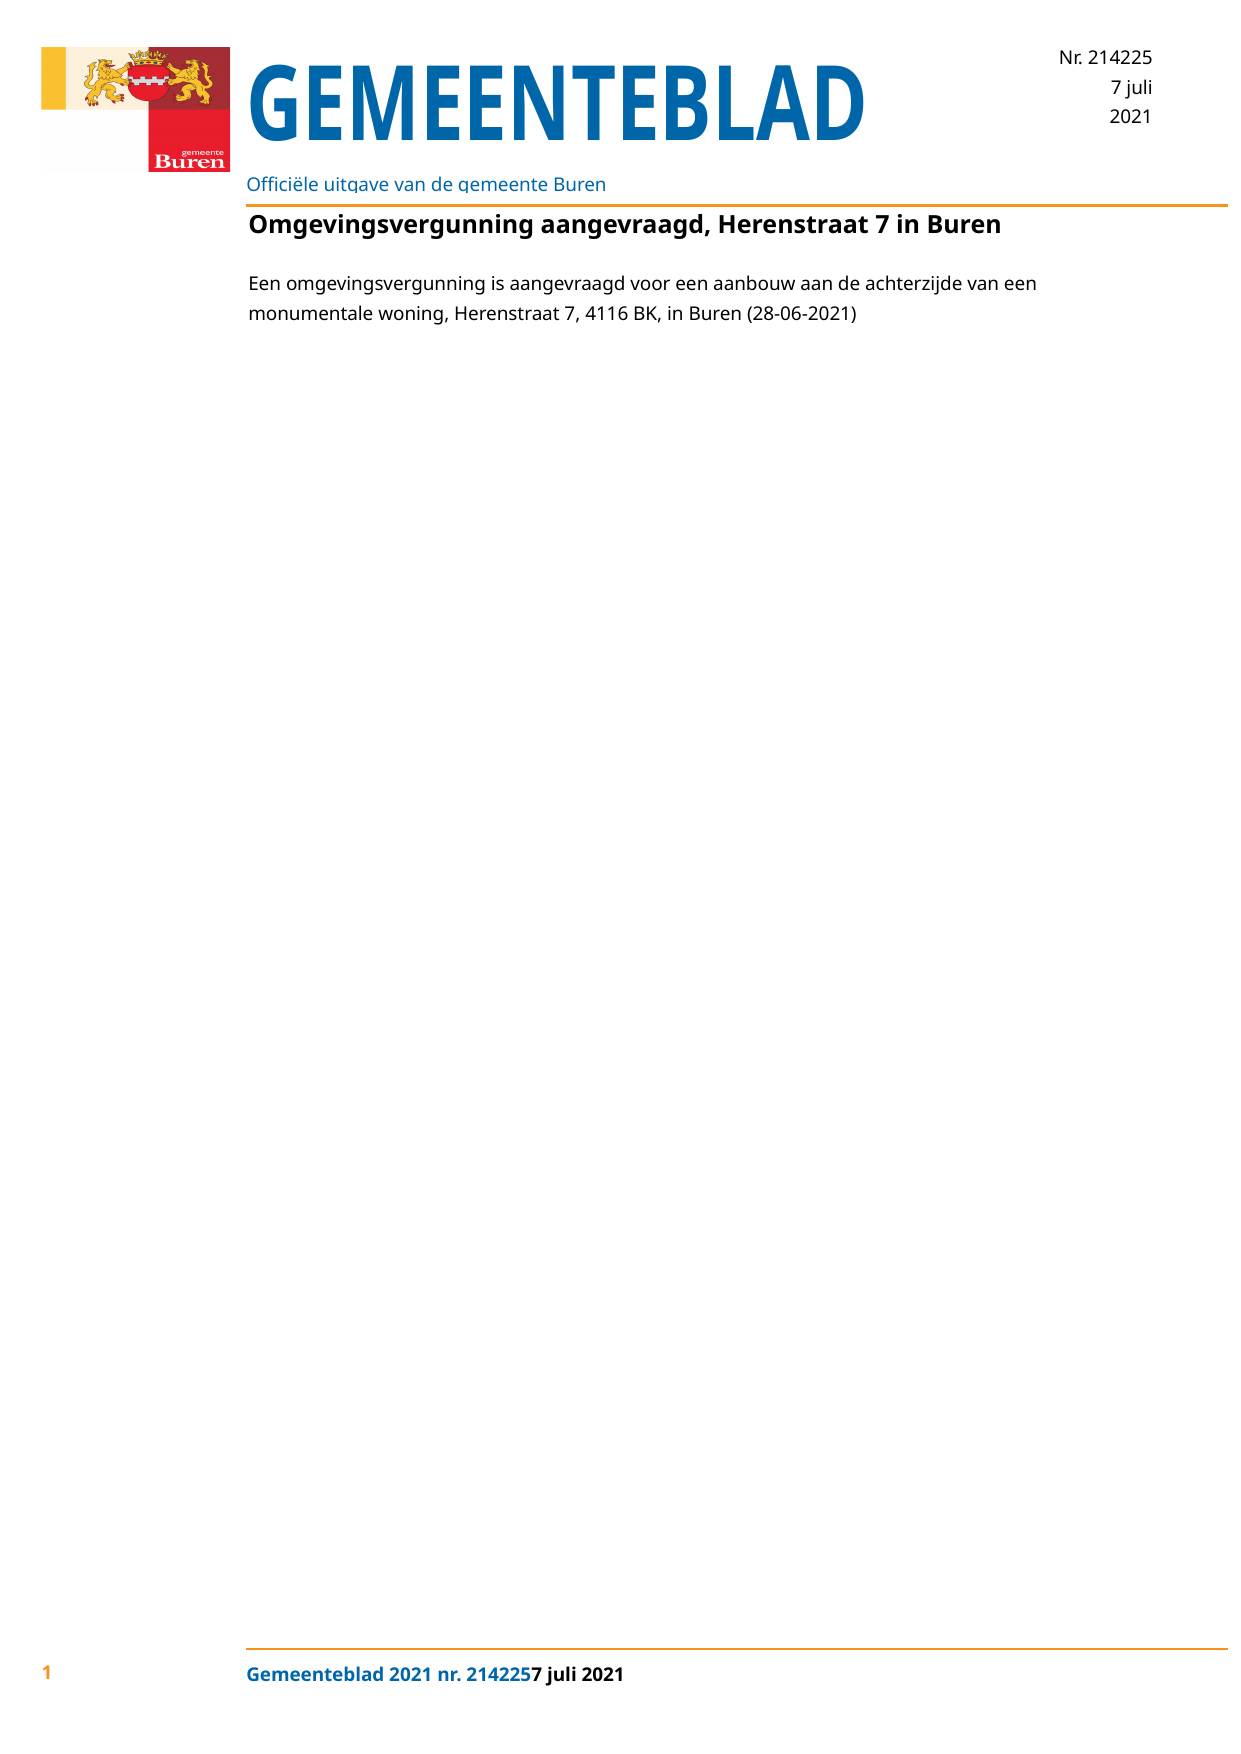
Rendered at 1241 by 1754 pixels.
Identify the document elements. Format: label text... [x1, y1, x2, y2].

text Omgevingsvergunning aangevraagd, Herenstraat 7 in Buren [248, 207, 1152, 241]
picture [41, 47, 231, 172]
text Een omgevingsvergunning is aangevraagd voor een aanbouw aan de achterzijde van een monumentale woning, Herenstraat 7, 4116 BK, in Buren (28-06-2021) [248, 270, 1152, 326]
